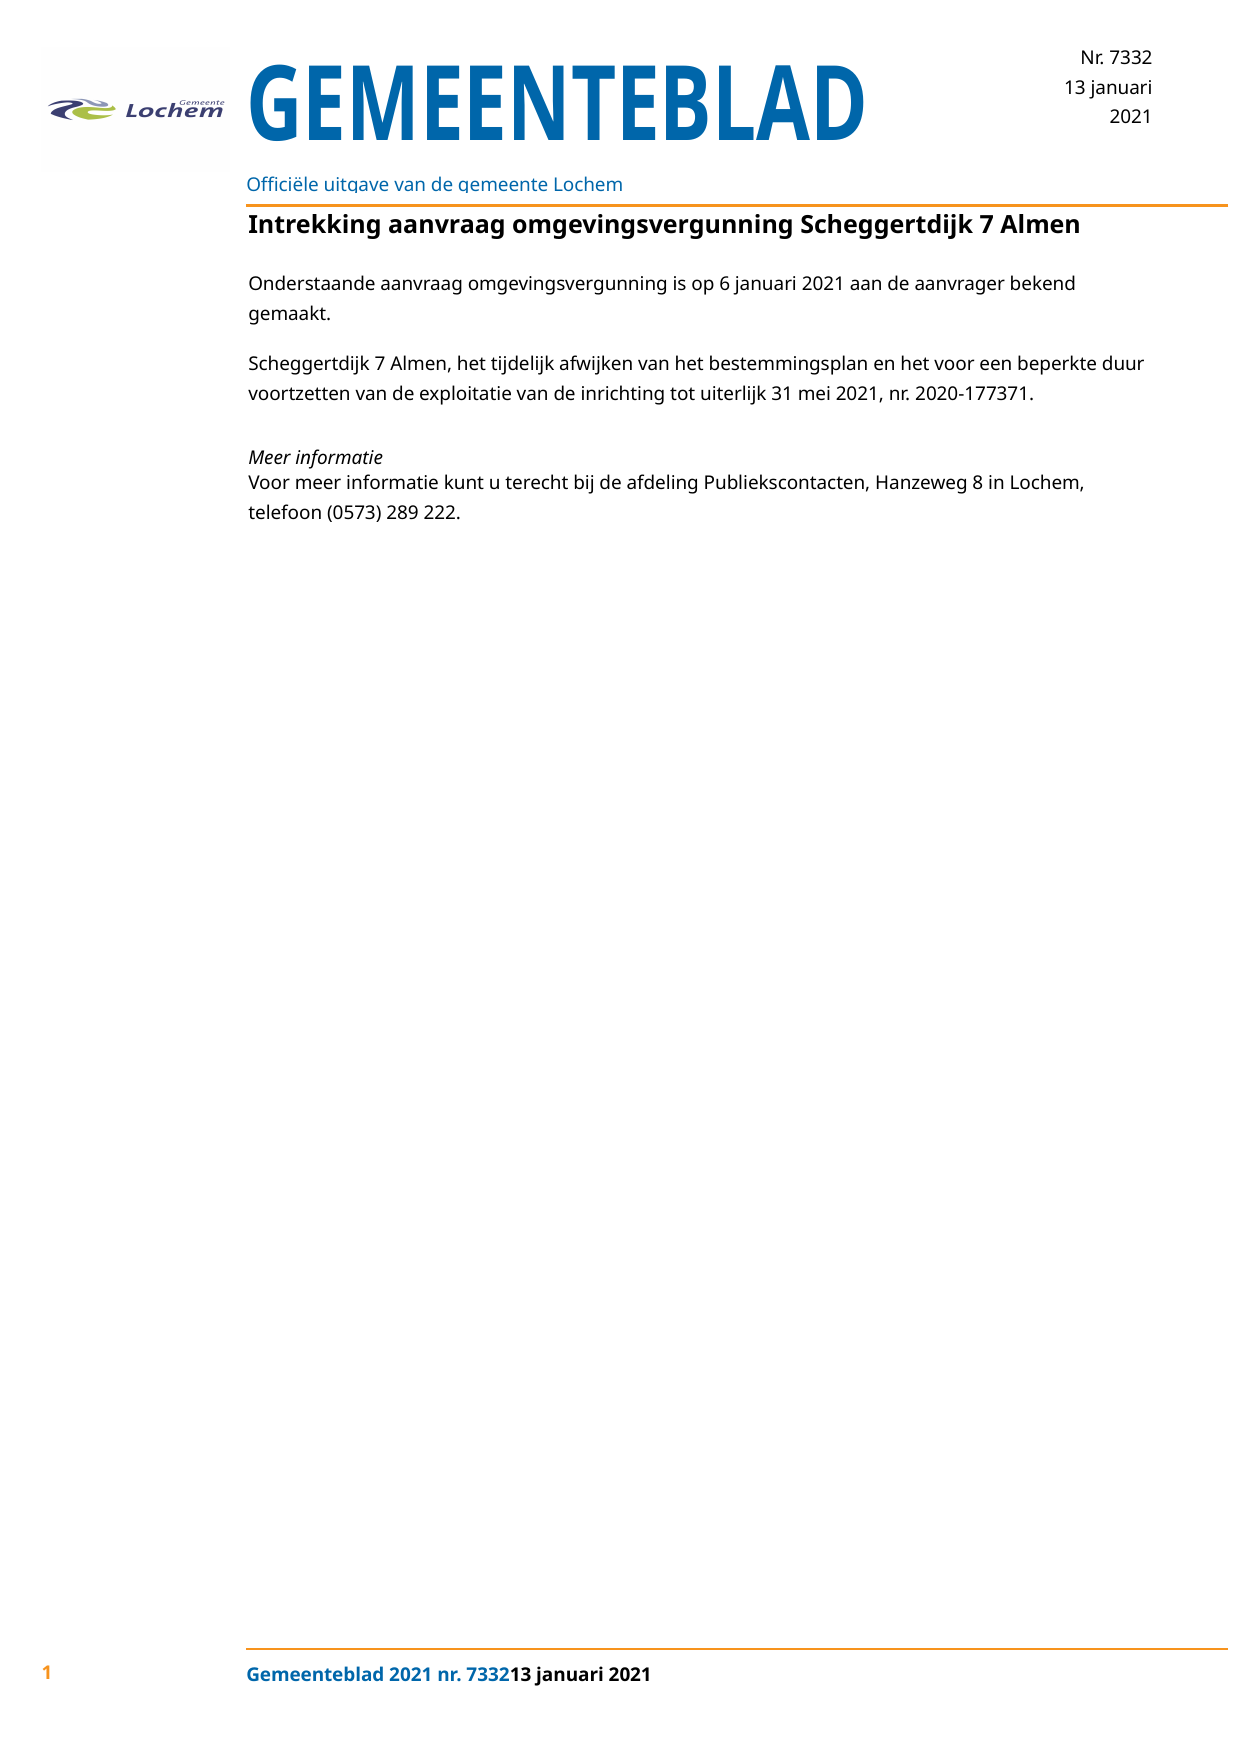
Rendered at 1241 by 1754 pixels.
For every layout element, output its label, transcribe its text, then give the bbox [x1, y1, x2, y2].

text Voor meer informatie kunt u terecht bij de afdeling Publiekscontacten, Hanzeweg 8 in Lochem, telefoon (0573) 289 222. [248, 469, 1152, 525]
picture [41, 47, 231, 172]
text Onderstaande aanvraag omgevingsvergunning is op 6 januari 2021 aan de aanvrager bekend gemaakt. [248, 270, 1152, 326]
text Scheggertdijk 7 Almen, het tijdelijk afwijken van het bestemmingsplan en het voor een beperkte duur voortzetten van de exploitatie van de inrichting tot uiterlijk 31 mei 2021, nr. 2020-177371. [248, 350, 1152, 406]
text Meer informatie [248, 444, 1152, 469]
text Intrekking aanvraag omgevingsvergunning Scheggertdijk 7 Almen [248, 207, 1152, 241]
